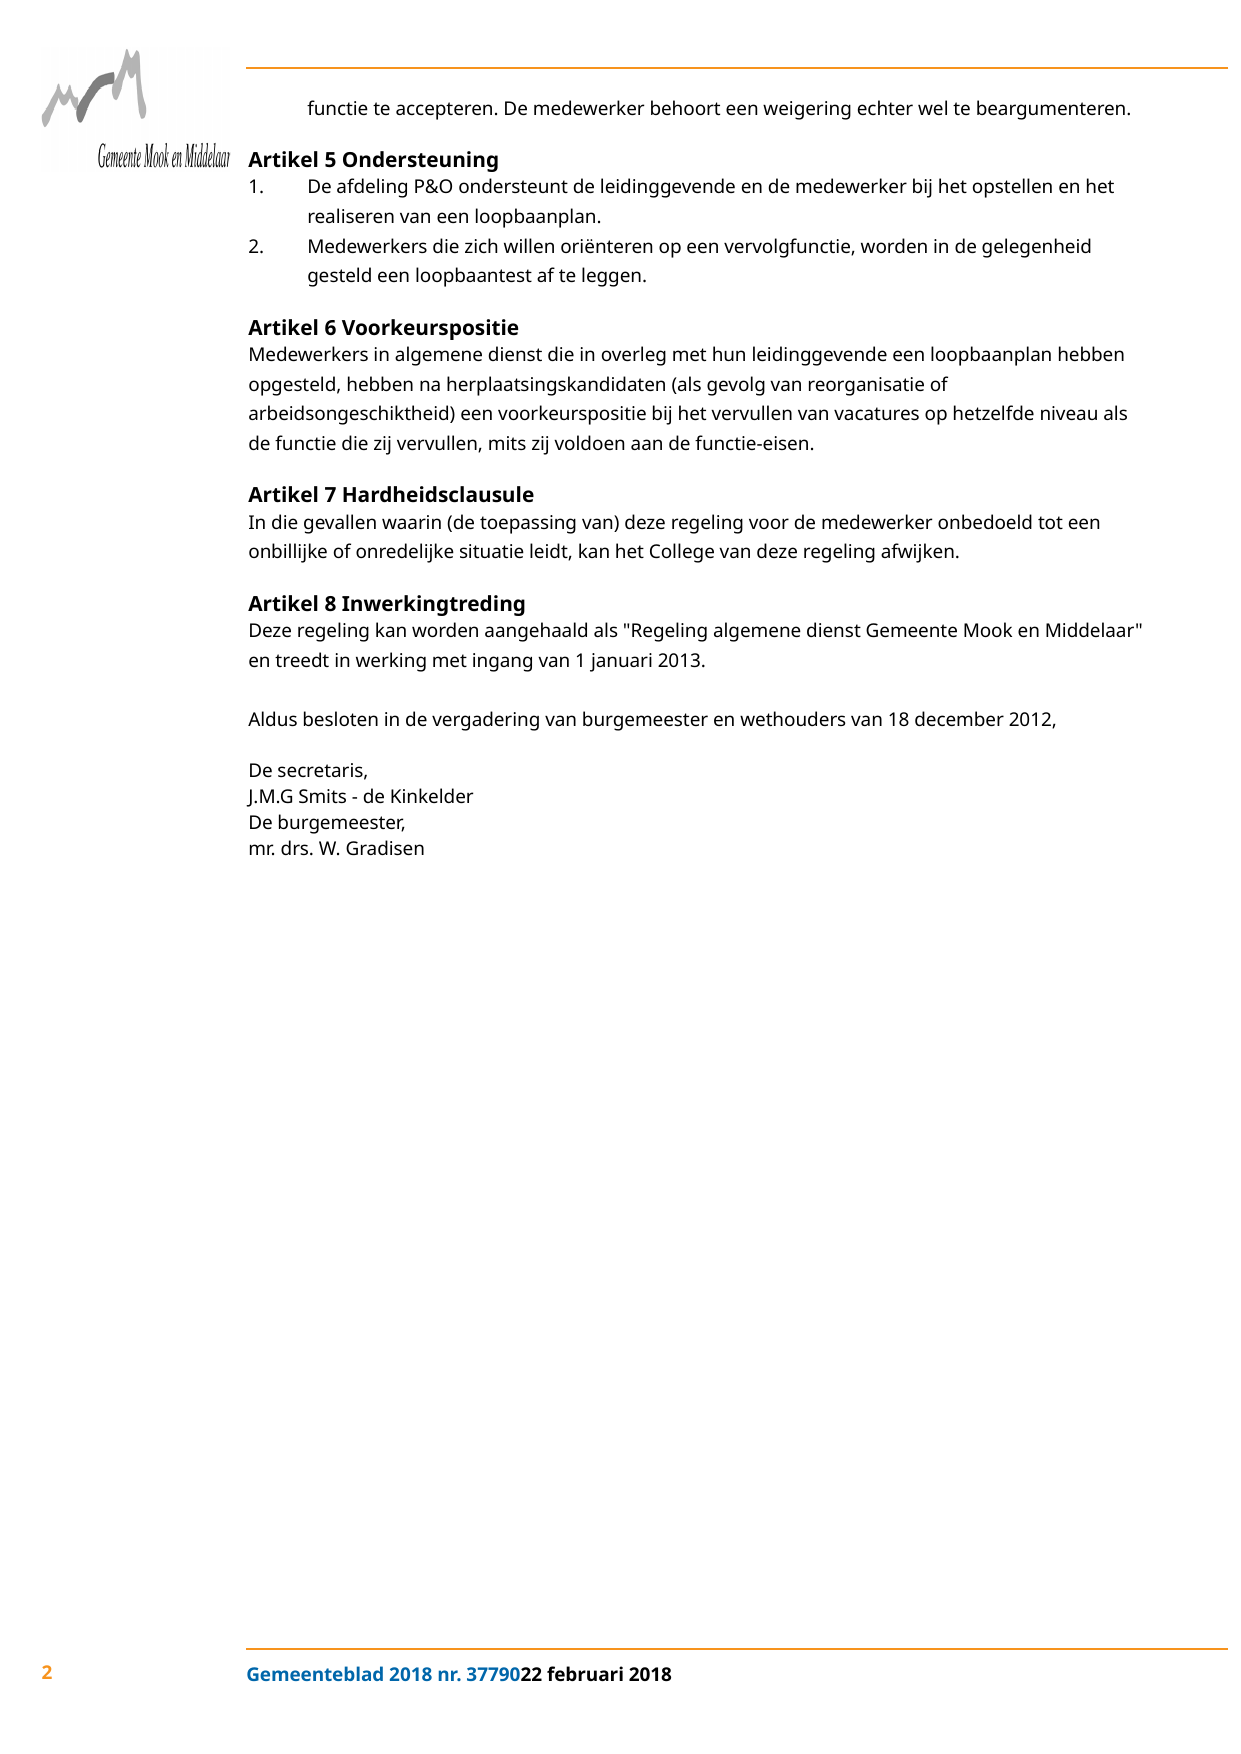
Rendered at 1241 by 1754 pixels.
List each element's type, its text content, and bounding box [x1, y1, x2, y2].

text J.M.G Smits - de Kinkelder [248, 783, 1152, 809]
list Medewerkers die zich willen oriënteren op een vervolgfunctie, worden in de gelegenheid gesteld een loopbaantest af te leggen. [248, 233, 1152, 288]
text Artikel 7 Hardheidsclausule [248, 480, 1152, 509]
text De secretaris, [248, 757, 1152, 783]
text Artikel 5 Ondersteuning [248, 145, 1152, 174]
text Aldus besloten in de vergadering van burgemeester en wethouders van 18 december 2012, [248, 706, 1152, 732]
text De burgemeester, [248, 809, 1152, 835]
list functie te accepteren. De medewerker behoort een weigering echter wel te beargumenteren. [248, 95, 1152, 121]
text Artikel 8 Inwerkingtreding [248, 589, 1152, 617]
picture [41, 47, 231, 172]
text Artikel 6 Voorkeurspositie [248, 313, 1152, 341]
list De afdeling P&O ondersteunt de leidinggevende en de medewerker bij het opstellen en het realiseren van een loopbaanplan. [248, 174, 1152, 229]
text Medewerkers in algemene dienst die in overleg met hun leidinggevende een loopbaanplan hebben opgesteld, hebben na herplaatsingskandidaten (als gevolg van reorganisatie of arbeidsongeschiktheid) een voorkeurspositie bij het vervullen van vacatures op hetzelfde niveau als de functie die zij vervullen, mits zij voldoen aan de functie-eisen. [248, 341, 1152, 456]
text Deze regeling kan worden aangehaald als "Regeling algemene dienst Gemeente Mook en Middelaar" en treedt in werking met ingang van 1 januari 2013. [248, 617, 1152, 673]
text In die gevallen waarin (de toepassing van) deze regeling voor de medewerker onbedoeld tot een onbillijke of onredelijke situatie leidt, kan het College van deze regeling afwijken. [248, 509, 1152, 564]
text mr. drs. W. Gradisen [248, 835, 1152, 860]
